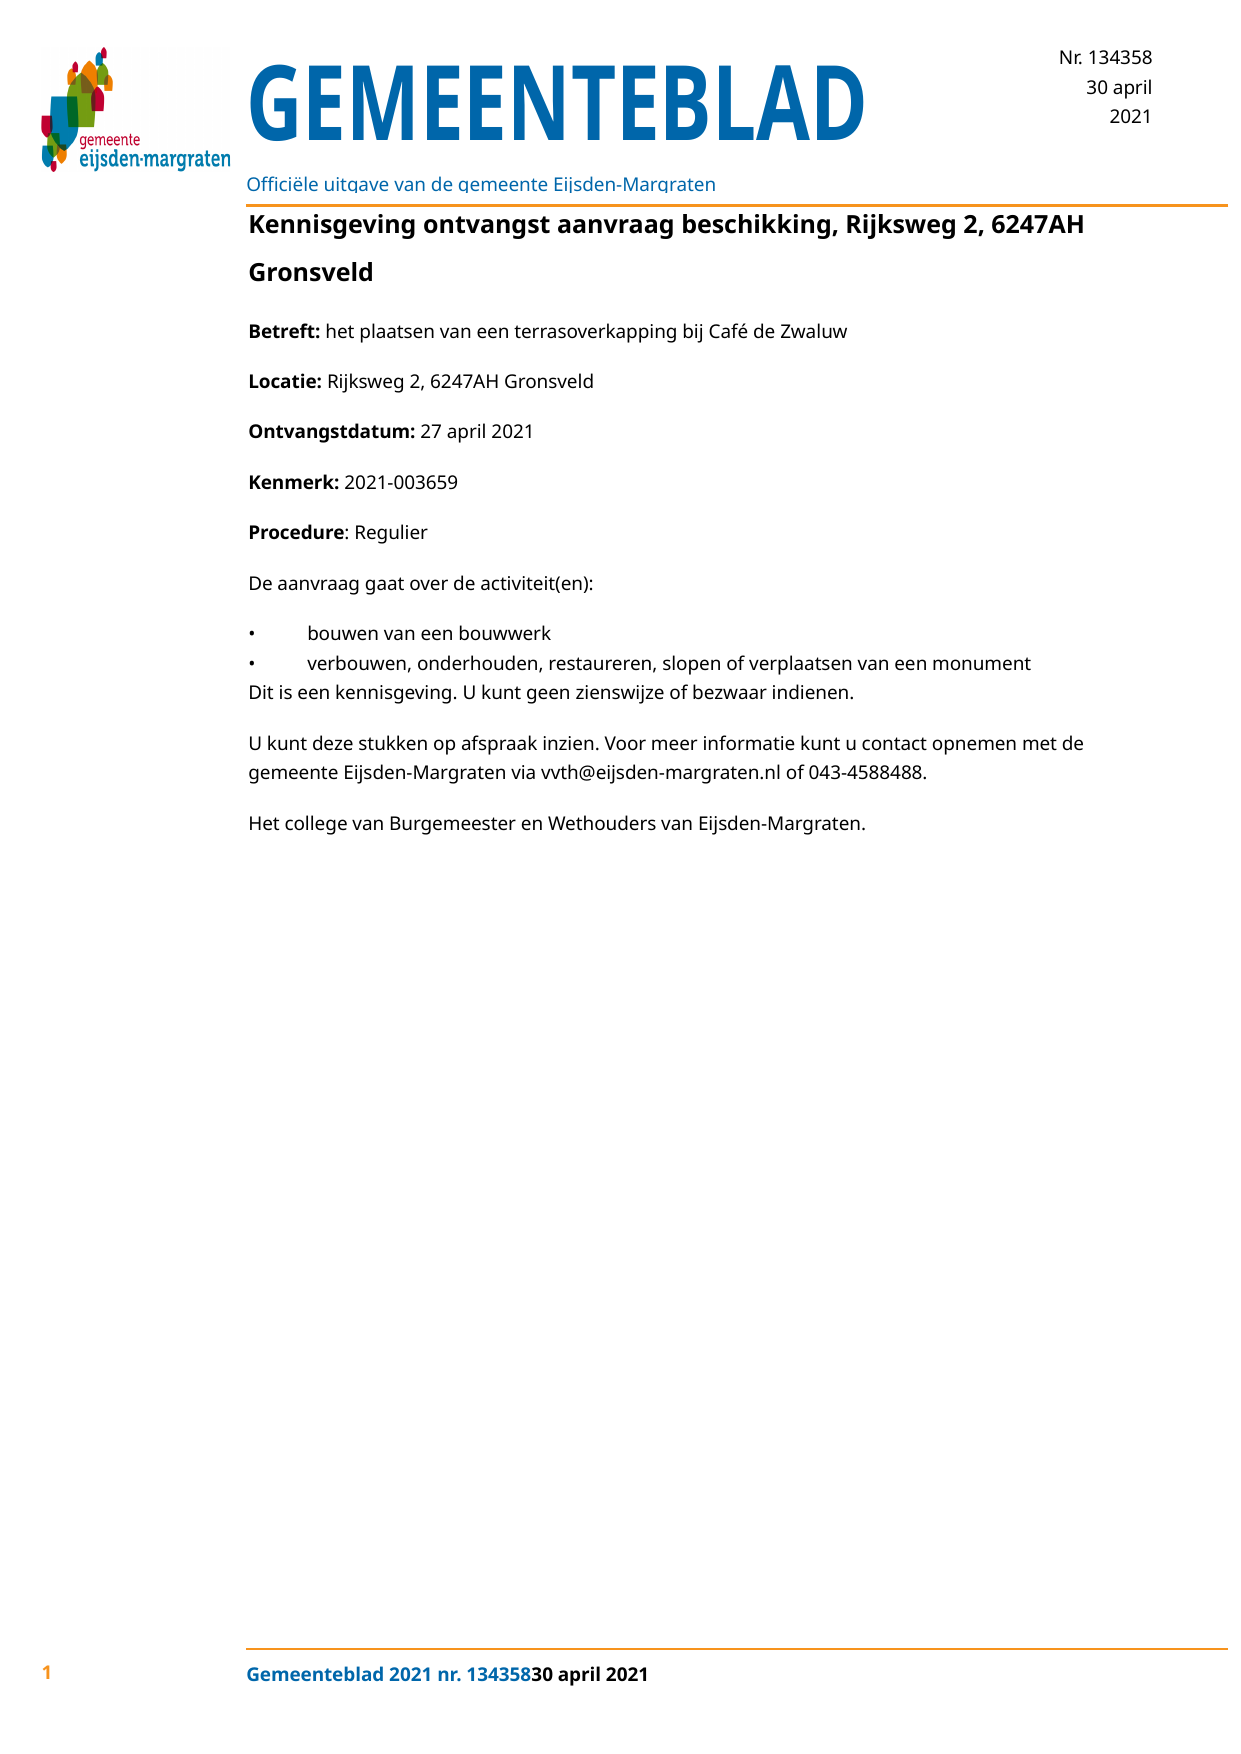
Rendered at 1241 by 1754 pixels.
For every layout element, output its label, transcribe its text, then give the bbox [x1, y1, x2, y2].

text De aanvraag gaat over de activiteit(en): [248, 570, 1152, 596]
list bouwen van een bouwwerk [248, 620, 1152, 646]
text Kenmerk: 2021-003659 [248, 469, 1152, 495]
text U kunt deze stukken op afspraak inzien. Voor meer informatie kunt u contact opnemen met de gemeente Eijsden-Margraten via vvth@eijsden-margraten.nl of 043-4588488. [248, 730, 1152, 785]
text Ontvangstdatum: 27 april 2021 [248, 419, 1152, 444]
text Betreft: het plaatsen van een terrasoverkapping bij Café de Zwaluw [248, 318, 1152, 344]
text Dit is een kennisgeving. U kunt geen zienswijze of bezwaar indienen. [248, 679, 1152, 705]
text Kennisgeving ontvangst aanvraag beschikking, Rijksweg 2, 6247AH Gronsveld [248, 207, 1152, 288]
text Het college van Burgemeester en Wethouders van Eijsden-Margraten. [248, 810, 1152, 836]
picture [41, 47, 231, 172]
text Locatie: Rijksweg 2, 6247AH Gronsveld [248, 368, 1152, 394]
text Procedure: Regulier [248, 519, 1152, 545]
list verbouwen, onderhouden, restaureren, slopen of verplaatsen van een monument [248, 650, 1152, 676]
